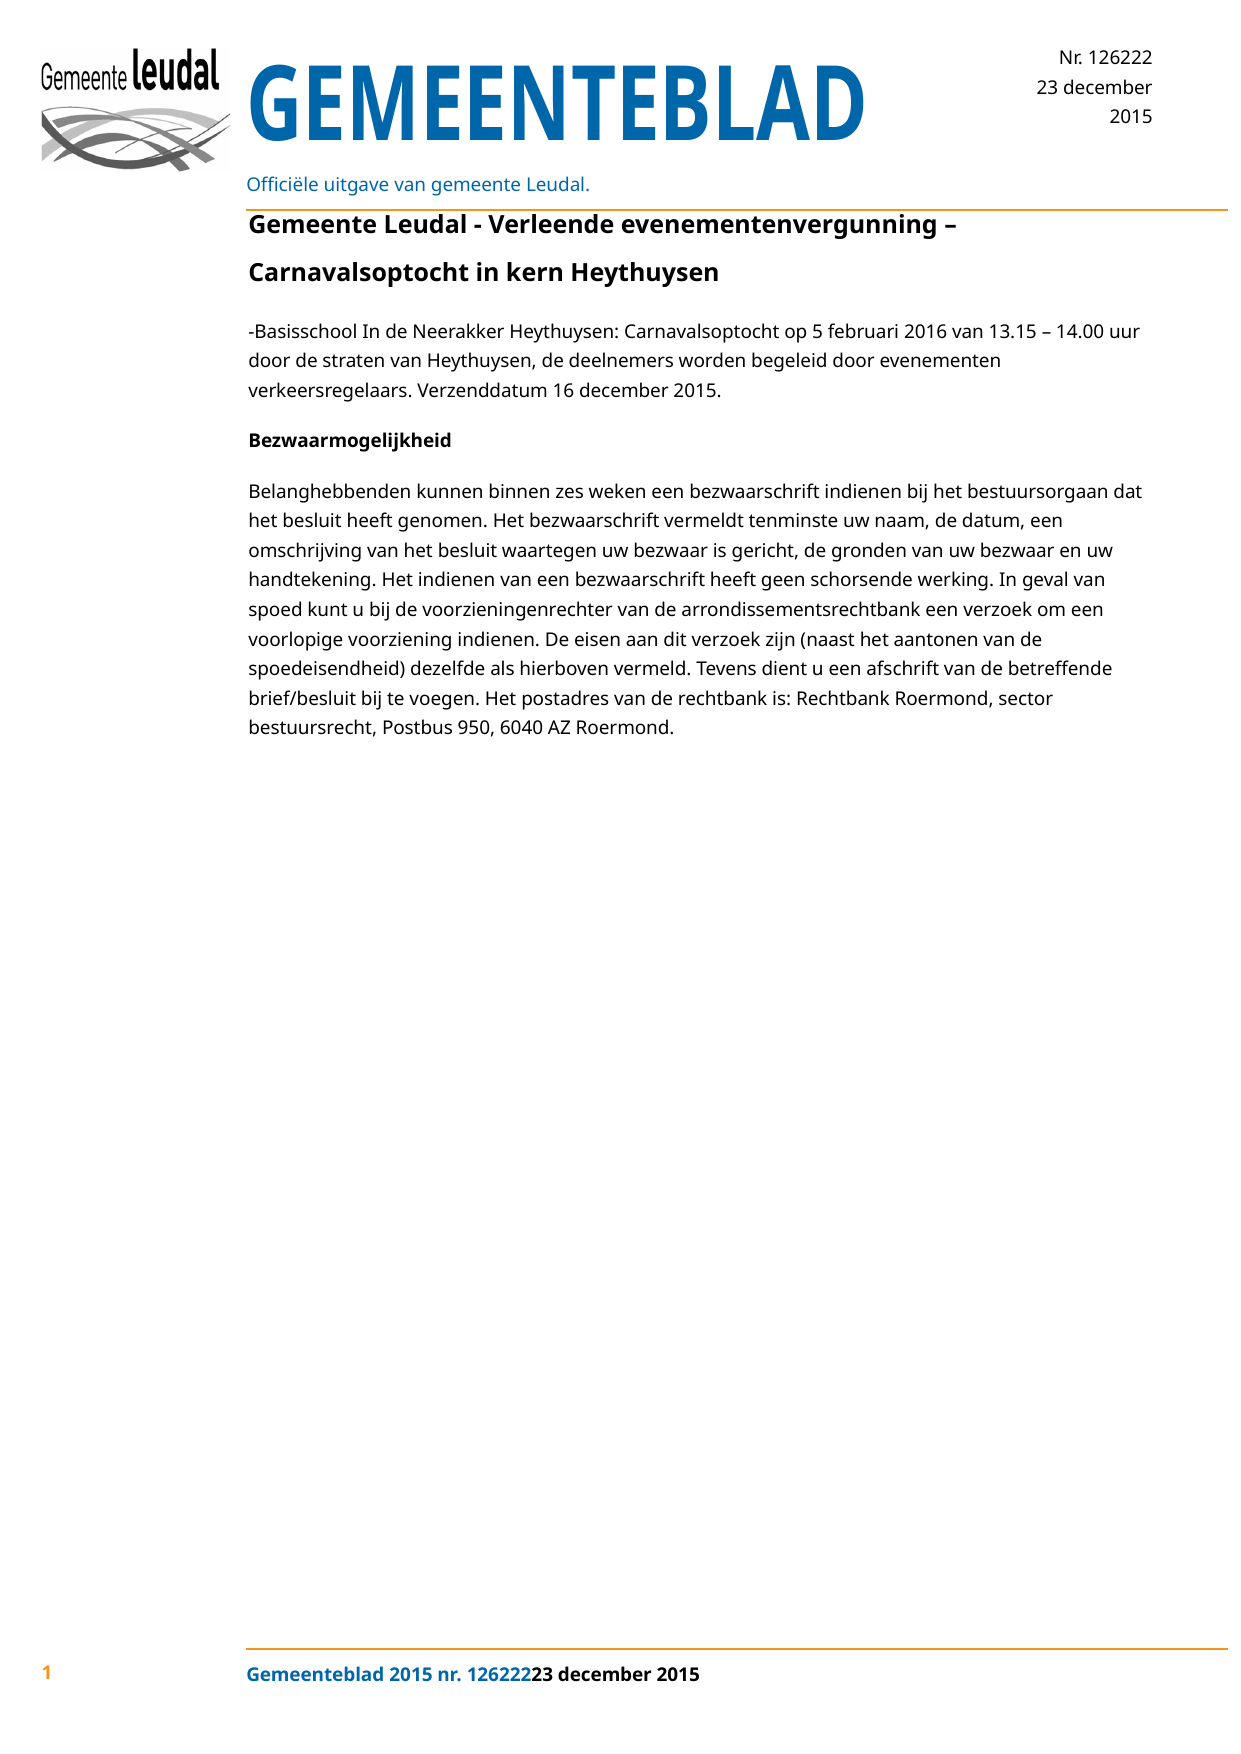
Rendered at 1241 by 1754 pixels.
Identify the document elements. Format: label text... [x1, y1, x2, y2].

picture [41, 47, 231, 172]
text Bezwaarmogelijkheid [248, 427, 1152, 453]
text Belanghebbenden kunnen binnen zes weken een bezwaarschrift indienen bij het bestuursorgaan dat het besluit heeft genomen. Het bezwaarschrift vermeldt tenminste uw naam, de datum, een omschrijving van het besluit waartegen uw bezwaar is gericht, de gronden van uw bezwaar en uw handtekening. Het indienen van een bezwaarschrift heeft geen schorsende werking. In geval van spoed kunt u bij de voorzieningenrechter van de arrondissementsrechtbank een verzoek om een voorlopige voorziening indienen. De eisen aan dit verzoek zijn (naast het aantonen van de spoedeisendheid) dezelfde als hierboven vermeld. Tevens dient u een afschrift van de betreffende brief/besluit bij te voegen. Het postadres van de rechtbank is: Rechtbank Roermond, sector bestuursrecht, Postbus 950, 6040 AZ Roermond. [248, 478, 1152, 740]
text -Basisschool In de Neerakker Heythuysen: Carnavalsoptocht op 5 februari 2016 van 13.15 – 14.00 uur door de straten van Heythuysen, de deelnemers worden begeleid door evenementen verkeersregelaars. Verzenddatum 16 december 2015. [248, 318, 1152, 403]
text Gemeente Leudal - Verleende evenementenvergunning – Carnavalsoptocht in kern Heythuysen [248, 211, 1152, 288]
